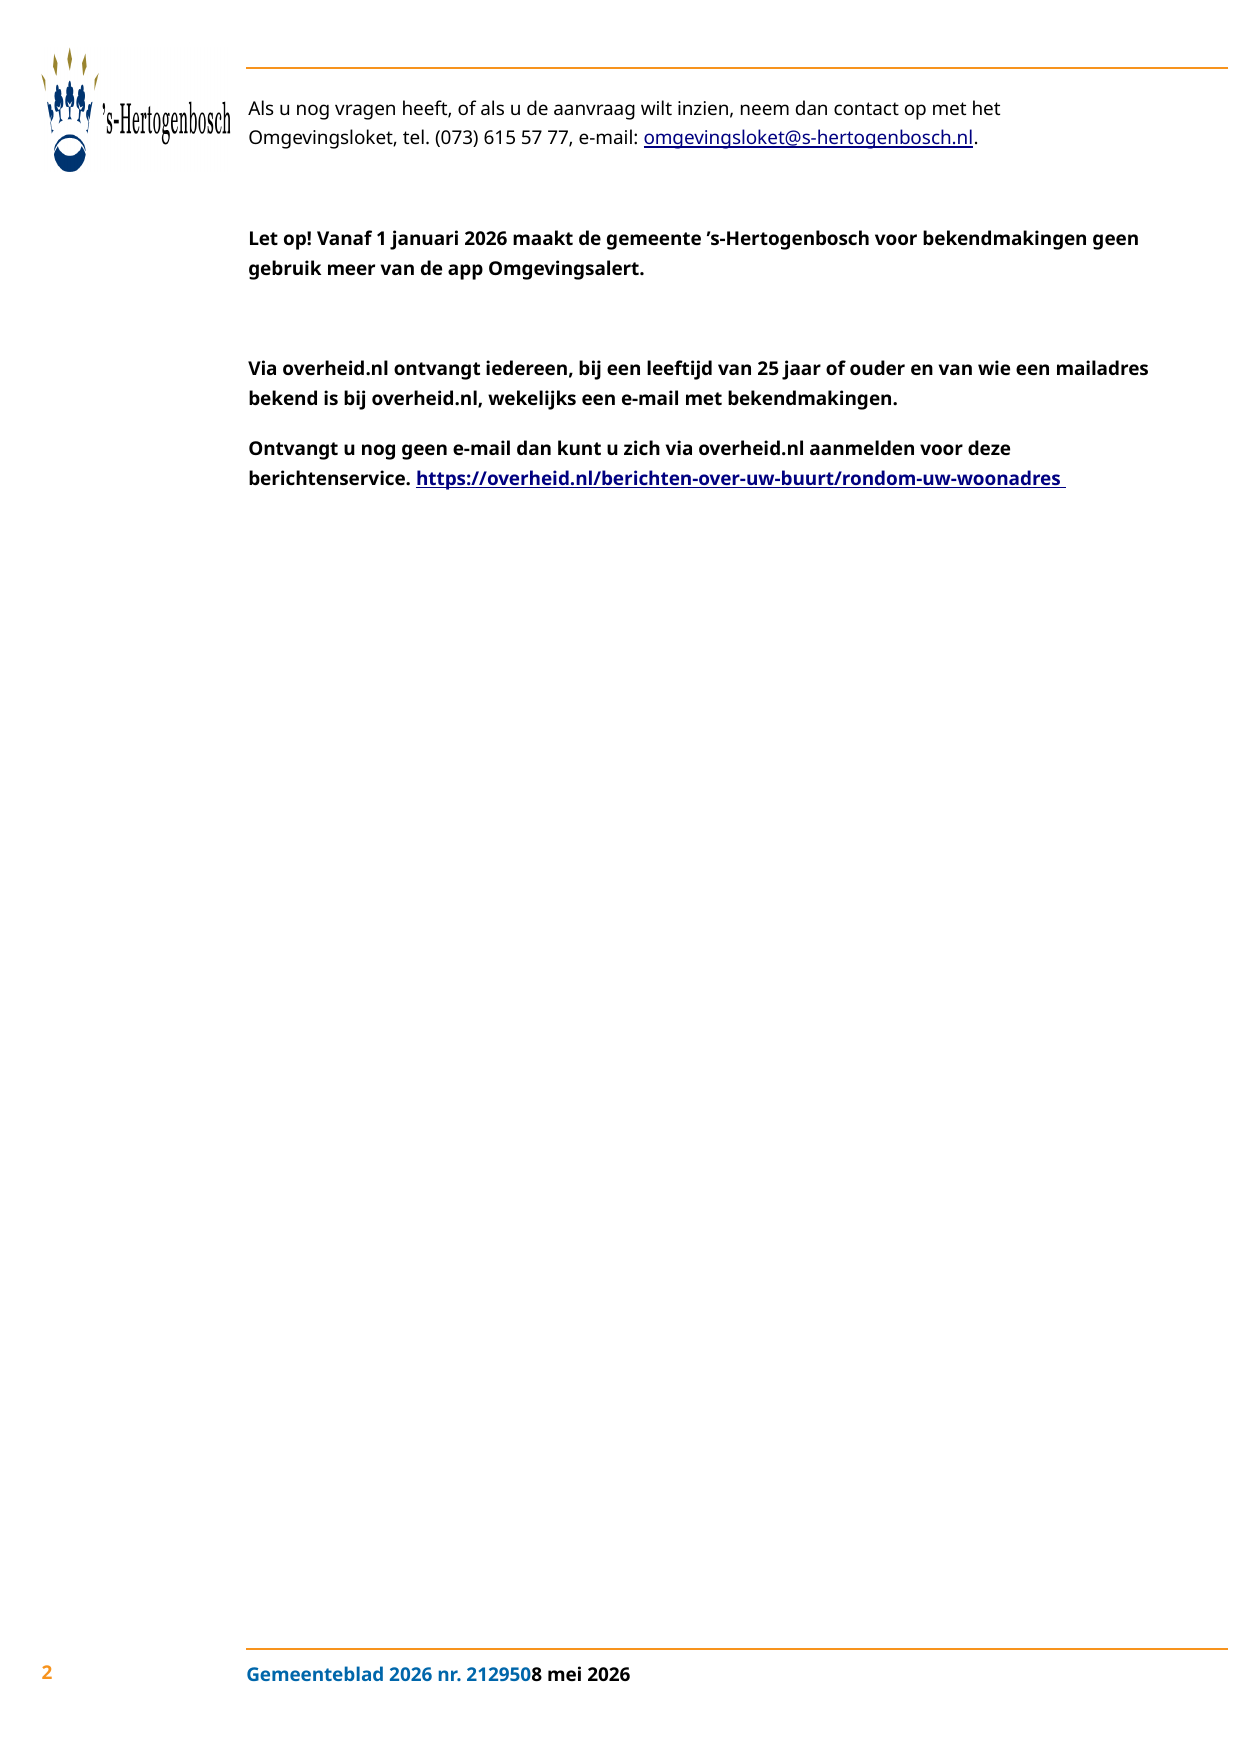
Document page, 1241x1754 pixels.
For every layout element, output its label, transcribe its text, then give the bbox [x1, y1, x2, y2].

text Via overheid.nl ontvangt iedereen, bij een leeftijd van 25 jaar of ouder en van wie een mailadres bekend is bij overheid.nl, wekelijks een e-mail met bekendmakingen. [248, 356, 1152, 411]
text Als u nog vragen heeft, of als u de aanvraag wilt inzien, neem dan contact op met het Omgevingsloket, tel. (073) 615 57 77, e-mail: omgevingsloket@s-hertogenbosch.nl. [248, 95, 1152, 150]
text Ontvangt u nog geen e-mail dan kunt u zich via overheid.nl aanmelden voor deze berichtenservice. https://overheid.nl/berichten-over-uw-buurt/rondom-uw-woonadres [248, 436, 1152, 491]
text Let op! Vanaf 1 januari 2026 maakt de gemeente ’s-Hertogenbosch voor bekendmakingen geen gebruik meer van de app Omgevingsalert. [248, 225, 1152, 281]
picture [41, 47, 231, 172]
